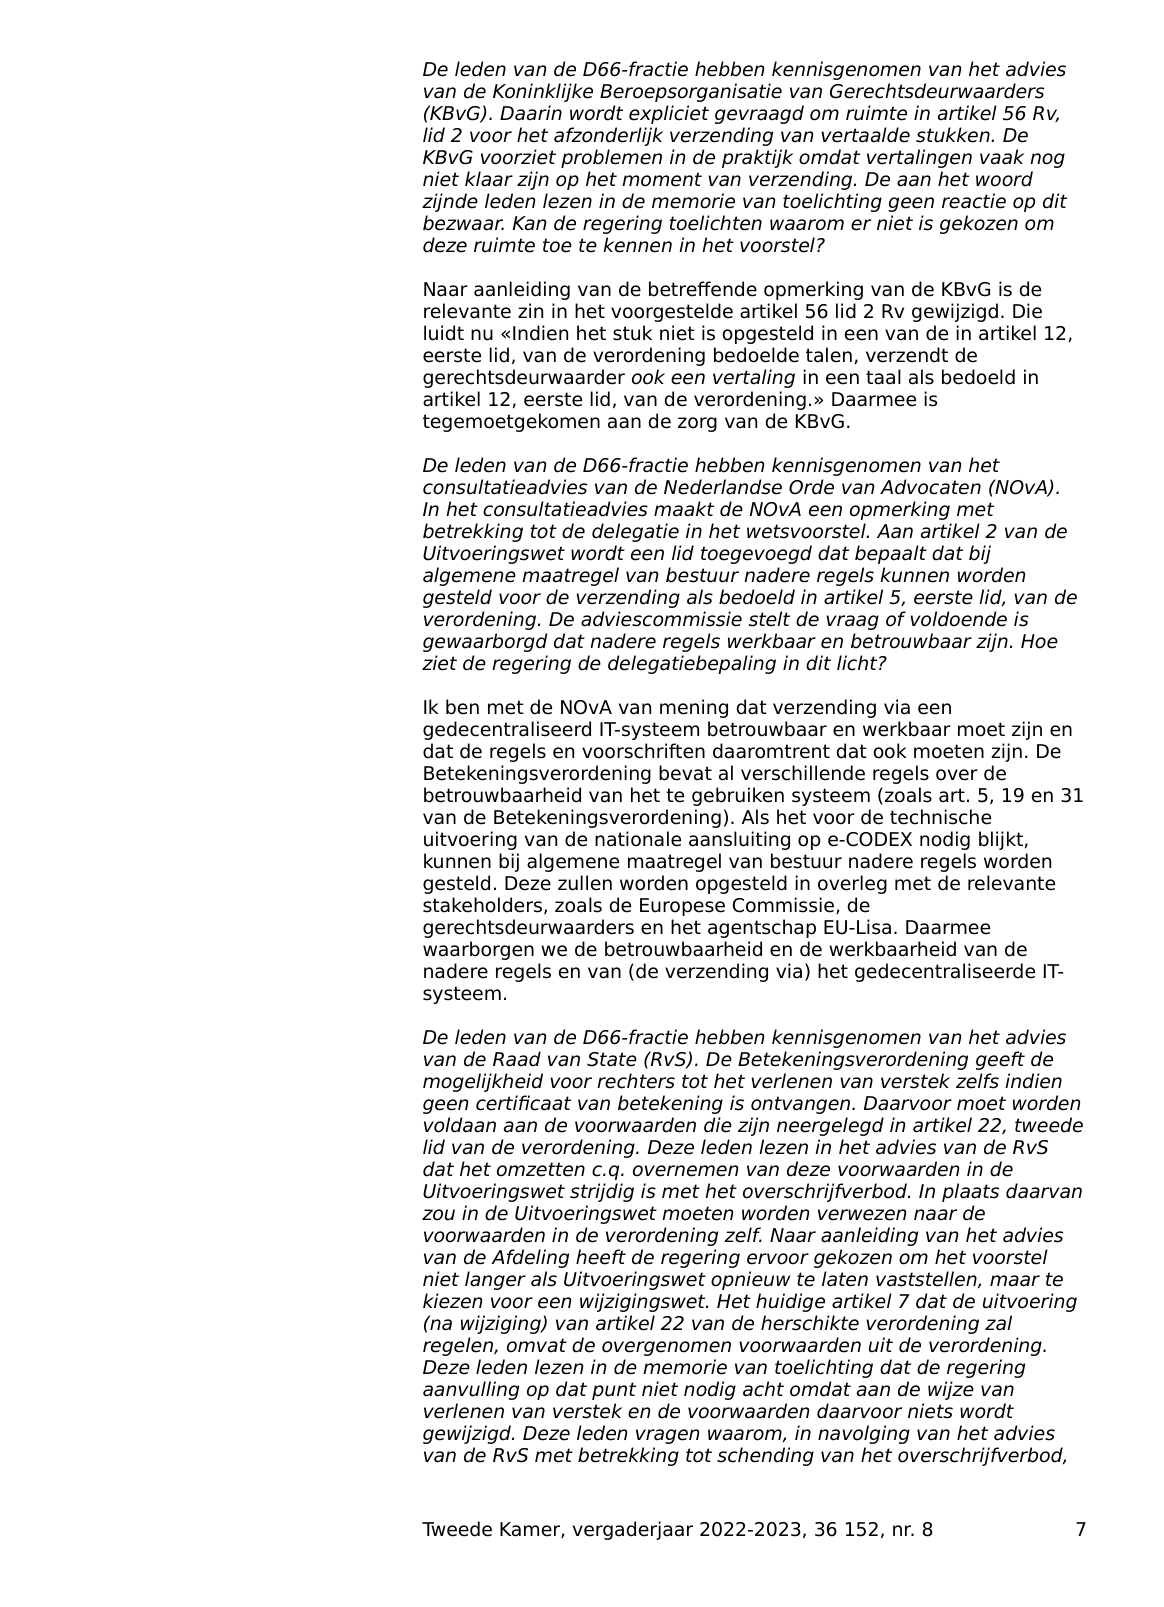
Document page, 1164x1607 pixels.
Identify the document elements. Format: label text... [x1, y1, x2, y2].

text Naar aanleiding van de betreffende opmerking van de KBvG is de relevante zin in het voorgestelde artikel 56 lid 2 Rv gewijzigd. Die luidt nu «Indien het stuk niet is opgesteld in een van de in artikel 12, eerste lid, van de verordening bedoelde talen, verzendt de gerechtsdeurwaarder ook een vertaling in een taal als bedoeld in artikel 12, eerste lid, van de verordening.» Daarmee is tegemoetgekomen aan de zorg van de KBvG. [422, 279, 1087, 433]
text De leden van de D66-fractie hebben kennisgenomen van het advies van de Raad van State (RvS). De Betekeningsverordening geeft de mogelijkheid voor rechters tot het verlenen van verstek zelfs indien geen certificaat van betekening is ontvangen. Daarvoor moet worden voldaan aan de voorwaarden die zijn neergelegd in artikel 22, tweede lid van de verordening. Deze leden lezen in het advies van de RvS dat het omzetten c.q. overnemen van deze voorwaarden in de Uitvoeringswet strijdig is met het overschrijfverbod. In plaats daarvan zou in de Uitvoeringswet moeten worden verwezen naar de voorwaarden in de verordening zelf. Naar aanleiding van het advies van de Afdeling heeft de regering ervoor gekozen om het voorstel niet langer als Uitvoeringswet opnieuw te laten vaststellen, maar te kiezen voor een wijzigingswet. Het huidige artikel 7 dat de uitvoering (na wijziging) van artikel 22 van de herschikte verordening zal regelen, omvat de overgenomen voorwaarden uit de verordening. Deze leden lezen in de memorie van toelichting dat de regering aanvulling op dat punt niet nodig acht omdat aan de wijze van verlenen van verstek en de voorwaarden daarvoor niets wordt gewijzigd. Deze leden vragen waarom, in navolging van het advies van de RvS met betrekking tot schending van het overschrijfverbod, [422, 1027, 1087, 1467]
text De leden van de D66-fractie hebben kennisgenomen van het advies van de Koninklijke Beroepsorganisatie van Gerechtsdeurwaarders (KBvG). Daarin wordt expliciet gevraagd om ruimte in artikel 56 Rv, lid 2 voor het afzonderlijk verzending van vertaalde stukken. De KBvG voorziet problemen in de praktijk omdat vertalingen vaak nog niet klaar zijn op het moment van verzending. De aan het woord zijnde leden lezen in de memorie van toelichting geen reactie op dit bezwaar. Kan de regering toelichten waarom er niet is gekozen om deze ruimte toe te kennen in het voorstel? [422, 59, 1087, 257]
text Ik ben met de NOvA van mening dat verzending via een gedecentraliseerd IT-systeem betrouwbaar en werkbaar moet zijn en dat de regels en voorschriften daaromtrent dat ook moeten zijn. De Betekeningsverordening bevat al verschillende regels over de betrouwbaarheid van het te gebruiken systeem (zoals art. 5, 19 en 31 van de Betekeningsverordening). Als het voor de technische uitvoering van de nationale aansluiting op e-CODEX nodig blijkt, kunnen bij algemene maatregel van bestuur nadere regels worden gesteld. Deze zullen worden opgesteld in overleg met de relevante stakeholders, zoals de Europese Commissie, de gerechtsdeurwaarders en het agentschap EU-Lisa. Daarmee waarborgen we de betrouwbaarheid en de werkbaarheid van de nadere regels en van (de verzending via) het gedecentraliseerde IT-systeem. [422, 697, 1087, 1005]
text De leden van de D66-fractie hebben kennisgenomen van het consultatieadvies van de Nederlandse Orde van Advocaten (NOvA). In het consultatieadvies maakt de NOvA een opmerking met betrekking tot de delegatie in het wetsvoorstel. Aan artikel 2 van de Uitvoeringswet wordt een lid toegevoegd dat bepaalt dat bij algemene maatregel van bestuur nadere regels kunnen worden gesteld voor de verzending als bedoeld in artikel 5, eerste lid, van de verordening. De adviescommissie stelt de vraag of voldoende is gewaarborgd dat nadere regels werkbaar en betrouwbaar zijn. Hoe ziet de regering de delegatiebepaling in dit licht? [422, 455, 1087, 675]
